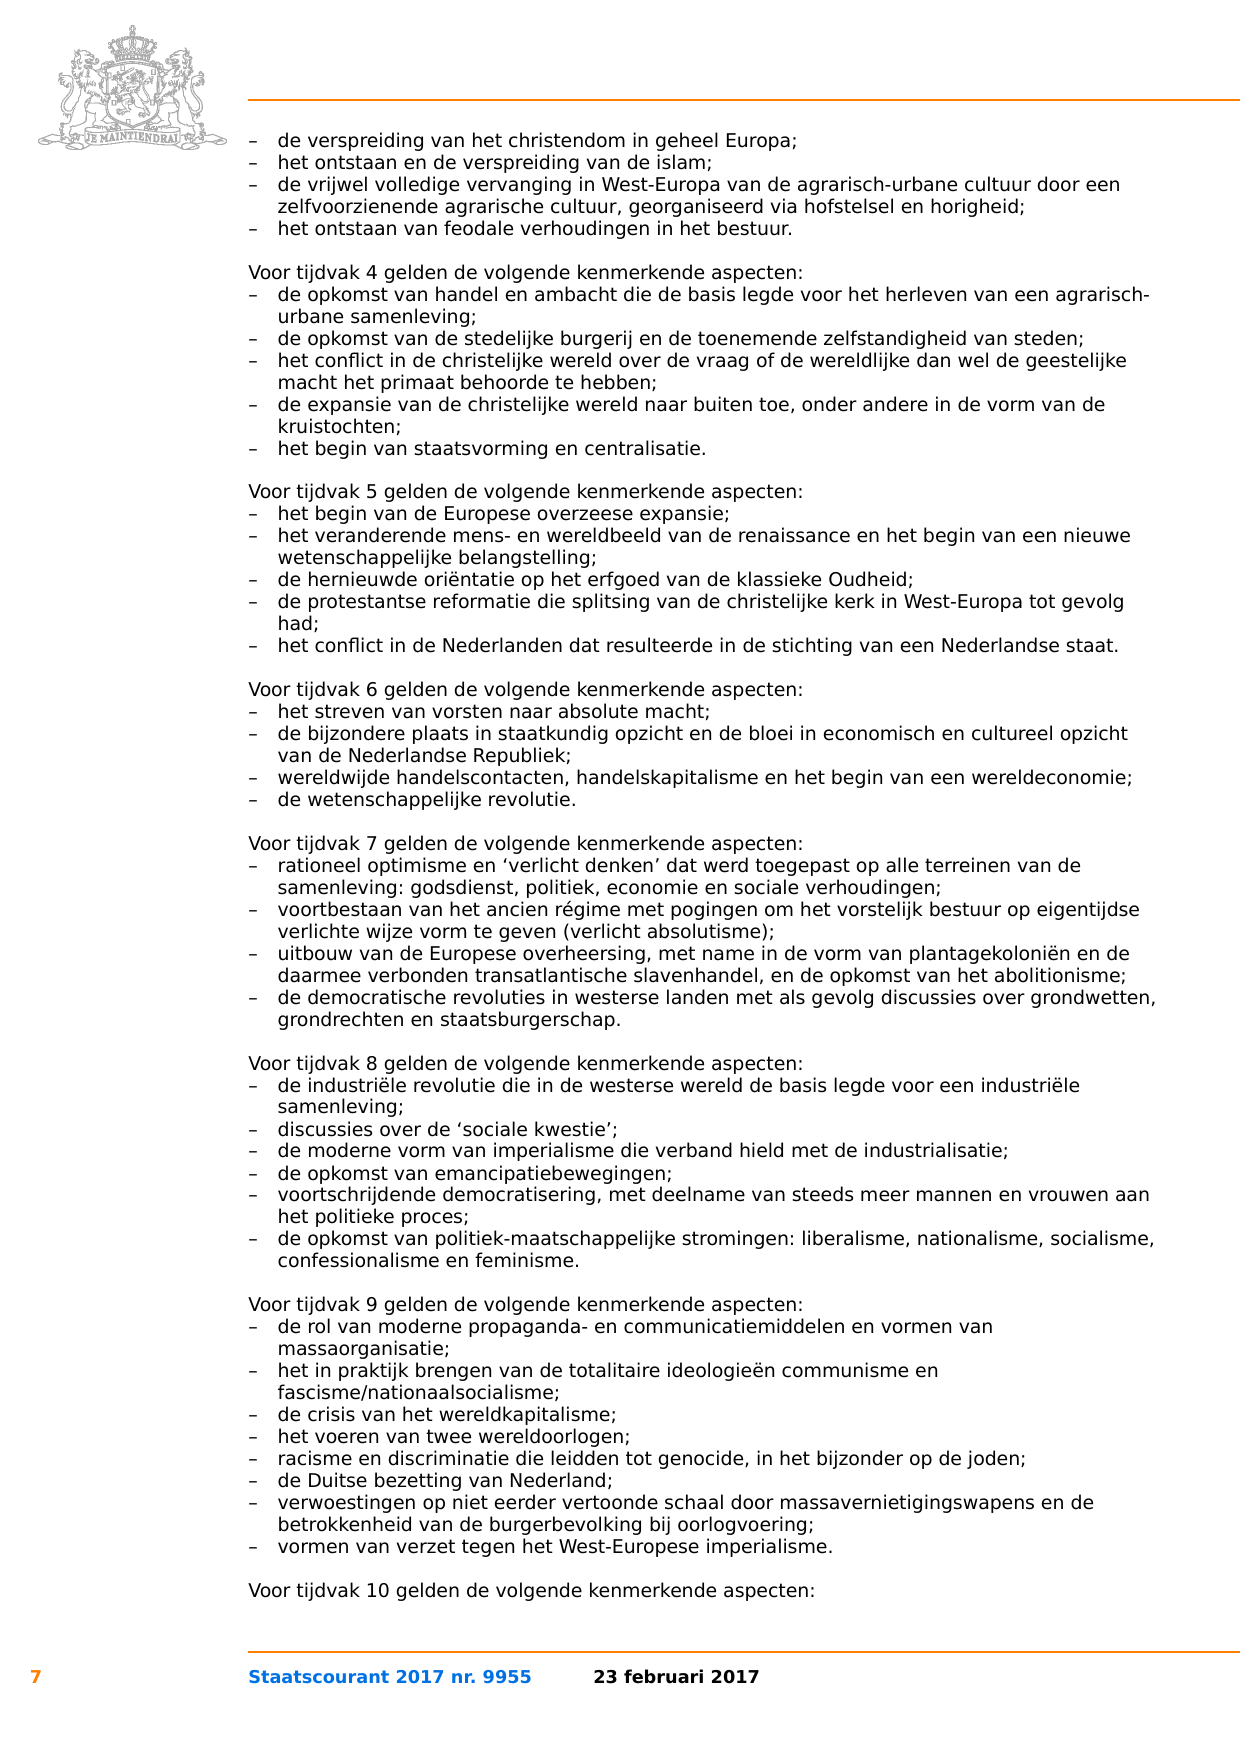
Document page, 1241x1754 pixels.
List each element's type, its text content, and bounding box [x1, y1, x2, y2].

text – de democratische revoluties in westerse landen met als gevolg discussies over grondwetten, grondrechten en staatsburgerschap. [248, 987, 1163, 1031]
text – de expansie van de christelijke wereld naar buiten toe, onder andere in de vorm van de kruistochten; [248, 393, 1163, 437]
text – het in praktijk brengen van de totalitaire ideologieën communisme en fascisme/nationaalsocialisme; [248, 1360, 1163, 1404]
text Voor tijdvak 4 gelden de volgende kenmerkende aspecten: [248, 262, 1163, 284]
text Voor tijdvak 9 gelden de volgende kenmerkende aspecten: [248, 1294, 1163, 1316]
picture [38, 25, 227, 150]
text – de verspreiding van het christendom in geheel Europa; [248, 130, 1163, 152]
text – de opkomst van de stedelijke burgerij en de toenemende zelfstandigheid van steden; [248, 328, 1163, 349]
text Voor tijdvak 6 gelden de volgende kenmerkende aspecten: [248, 679, 1163, 701]
text – de industriële revolutie die in de westerse wereld de basis legde voor een industriële samenleving; [248, 1074, 1163, 1118]
text – het ontstaan en de verspreiding van de islam; [248, 152, 1163, 174]
text Voor tijdvak 10 gelden de volgende kenmerkende aspecten: [248, 1580, 1163, 1602]
text – de opkomst van emancipatiebewegingen; [248, 1162, 1163, 1184]
text – het conflict in de christelijke wereld over de vraag of de wereldlijke dan wel de geestelijke macht het primaat behoorde te hebben; [248, 349, 1163, 393]
text – de wetenschappelijke revolutie. [248, 789, 1163, 811]
text – de Duitse bezetting van Nederland; [248, 1470, 1163, 1492]
text – vormen van verzet tegen het West-Europese imperialisme. [248, 1536, 1163, 1558]
text – de rol van moderne propaganda- en communicatiemiddelen en vormen van massaorganisatie; [248, 1316, 1163, 1360]
text – de protestantse reformatie die splitsing van de christelijke kerk in West-Europa tot gevolg had; [248, 591, 1163, 635]
text – uitbouw van de Europese overheersing, met name in de vorm van plantagekoloniën en de daarmee verbonden transatlantische slavenhandel, en de opkomst van het abolitionisme; [248, 943, 1163, 987]
text – het streven van vorsten naar absolute macht; [248, 701, 1163, 723]
text – de vrijwel volledige vervanging in West-Europa van de agrarisch-urbane cultuur door een zelfvoorzienende agrarische cultuur, georganiseerd via hofstelsel en horigheid; [248, 174, 1163, 218]
text Voor tijdvak 5 gelden de volgende kenmerkende aspecten: [248, 481, 1163, 503]
text – discussies over de ‘sociale kwestie’; [248, 1118, 1163, 1140]
text – het begin van staatsvorming en centralisatie. [248, 437, 1163, 459]
text Voor tijdvak 7 gelden de volgende kenmerkende aspecten: [248, 833, 1163, 855]
text – de hernieuwde oriëntatie op het erfgoed van de klassieke Oudheid; [248, 569, 1163, 591]
text – de opkomst van politiek-maatschappelijke stromingen: liberalisme, nationalisme, socialisme, confessionalisme en feminisme. [248, 1228, 1163, 1272]
text Voor tijdvak 8 gelden de volgende kenmerkende aspecten: [248, 1052, 1163, 1074]
text – het ontstaan van feodale verhoudingen in het bestuur. [248, 218, 1163, 240]
text – het conflict in de Nederlanden dat resulteerde in de stichting van een Nederlandse staat. [248, 635, 1163, 657]
text – het begin van de Europese overzeese expansie; [248, 503, 1163, 525]
text – voortschrijdende democratisering, met deelname van steeds meer mannen en vrouwen aan het politieke proces; [248, 1184, 1163, 1228]
text – de opkomst van handel en ambacht die de basis legde voor het herleven van een agrarisch-urbane samenleving; [248, 284, 1163, 328]
text – het veranderende mens- en wereldbeeld van de renaissance en het begin van een nieuwe wetenschappelijke belangstelling; [248, 525, 1163, 569]
text – de crisis van het wereldkapitalisme; [248, 1404, 1163, 1426]
text – het voeren van twee wereldoorlogen; [248, 1426, 1163, 1448]
text – wereldwijde handelscontacten, handelskapitalisme en het begin van een wereldeconomie; [248, 767, 1163, 789]
text – de bijzondere plaats in staatkundig opzicht en de bloei in economisch en cultureel opzicht van de Nederlandse Republiek; [248, 723, 1163, 767]
text – de moderne vorm van imperialisme die verband hield met de industrialisatie; [248, 1140, 1163, 1162]
text – racisme en discriminatie die leidden tot genocide, in het bijzonder op de joden; [248, 1448, 1163, 1470]
text – rationeel optimisme en ‘verlicht denken’ dat werd toegepast op alle terreinen van de samenleving: godsdienst, politiek, economie en sociale verhoudingen; [248, 855, 1163, 899]
text – voortbestaan van het ancien régime met pogingen om het vorstelijk bestuur op eigentijdse verlichte wijze vorm te geven (verlicht absolutisme); [248, 899, 1163, 943]
text – verwoestingen op niet eerder vertoonde schaal door massavernietigingswapens en de betrokkenheid van de burgerbevolking bij oorlogvoering; [248, 1492, 1163, 1536]
